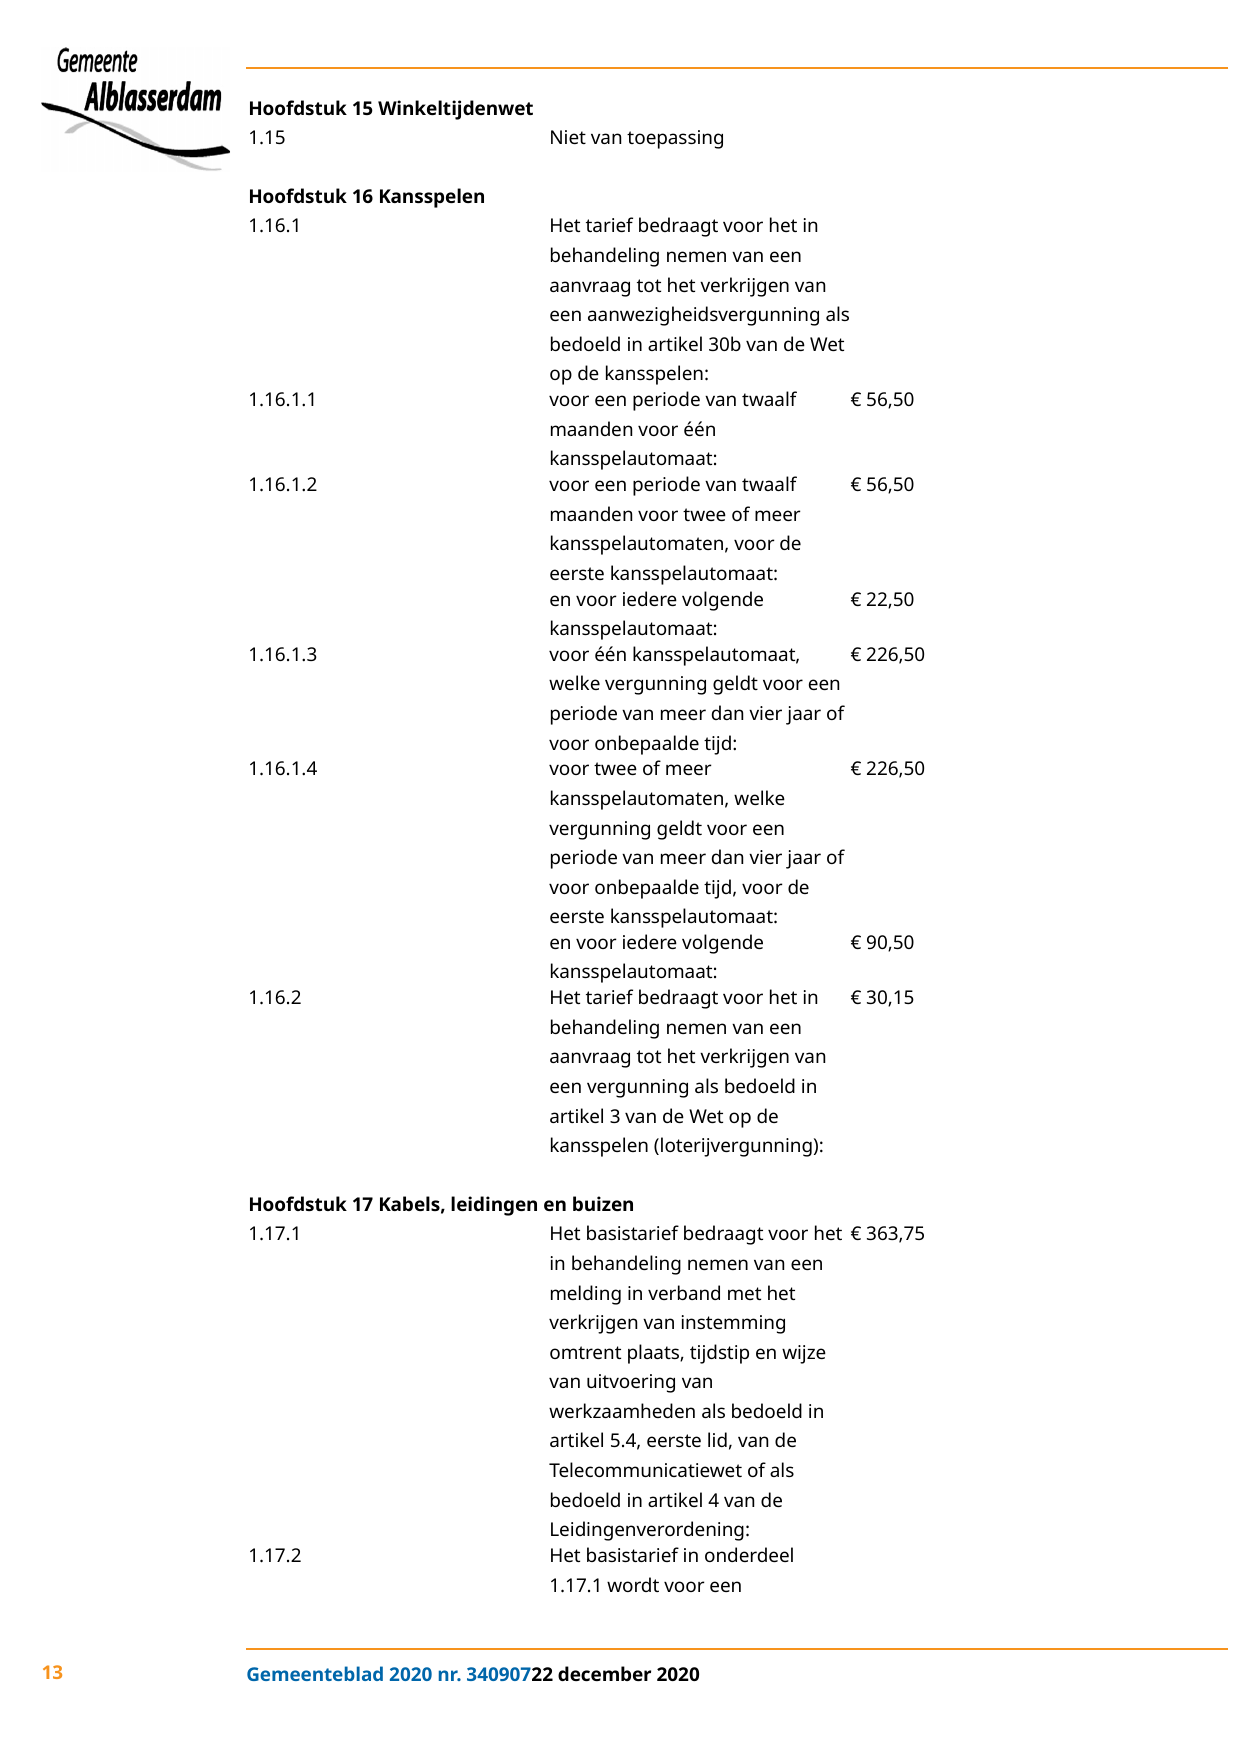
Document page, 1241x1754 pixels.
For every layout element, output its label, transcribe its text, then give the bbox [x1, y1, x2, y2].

picture [41, 47, 231, 172]
table_cell € 226,50 [850, 756, 1152, 929]
table_cell € 22,50 [850, 586, 1152, 641]
table_cell € 30,15 [850, 985, 1152, 1158]
table_cell Het basistarief in onderdeel 1.17.1 wordt voor een [549, 1542, 850, 1597]
text Hoofdstuk 15 Winkeltijdenwet [248, 95, 1152, 121]
table_cell € 56,50 [850, 386, 1152, 471]
table_cell voor één kansspelautomaat, welke vergunning geldt voor een periode van meer dan vier jaar of voor onbepaalde tijd: [549, 641, 850, 756]
table_cell Het tarief bedraagt voor het in behandeling nemen van een aanvraag tot het verkrijgen van een vergunning als bedoeld in artikel 3 van de Wet op de kansspelen (loterijvergunning): [549, 985, 850, 1158]
text Hoofdstuk 16 Kansspelen [248, 183, 1152, 209]
table_cell 1.16.1.3 [248, 641, 549, 756]
table_cell 1.17.2 [248, 1542, 549, 1597]
text Hoofdstuk 17 Kabels, leidingen en buizen [248, 1191, 1152, 1217]
table_header [850, 213, 1152, 386]
table_cell en voor iedere volgende kansspelautomaat: [549, 929, 850, 984]
table_cell [850, 1542, 1152, 1597]
table_cell 1.16.1.2 [248, 471, 549, 586]
table_header Het tarief bedraagt voor het in behandeling nemen van een aanvraag tot het verkrijgen van een aanwezigheidsvergunning als bedoeld in artikel 30b van de Wet op de kansspelen: [549, 213, 850, 386]
table_header Niet van toepassing [549, 125, 850, 150]
table_cell 1.16.1.1 [248, 386, 549, 471]
table_header 1.15 [248, 125, 549, 150]
table_cell en voor iedere volgende kansspelautomaat: [549, 586, 850, 641]
table_cell 1.16.1.4 [248, 756, 549, 929]
table_header Het basistarief bedraagt voor het in behandeling nemen van een melding in verband met het verkrijgen van instemming omtrent plaats, tijdstip en wijze van uitvoering van werkzaamheden als bedoeld in artikel 5.4, eerste lid, van de Telecommunicatiewet of als bedoeld in artikel 4 van de Leidingenverordening: [549, 1221, 850, 1542]
table_cell € 56,50 [850, 471, 1152, 586]
table_header 1.17.1 [248, 1221, 549, 1542]
table_cell € 90,50 [850, 929, 1152, 984]
table_cell 1.16.2 [248, 985, 549, 1158]
table_header € 363,75 [850, 1221, 1152, 1542]
table_cell [248, 929, 549, 984]
table_cell voor twee of meer kansspelautomaten, welke vergunning geldt voor een periode van meer dan vier jaar of voor onbepaalde tijd, voor de eerste kansspelautomaat: [549, 756, 850, 929]
table_cell € 226,50 [850, 641, 1152, 756]
table_header 1.16.1 [248, 213, 549, 386]
table_cell [248, 586, 549, 641]
table_cell voor een periode van twaalf maanden voor één kansspelautomaat: [549, 386, 850, 471]
table_header [850, 125, 1152, 150]
table_cell voor een periode van twaalf maanden voor twee of meer kansspelautomaten, voor de eerste kansspelautomaat: [549, 471, 850, 586]
